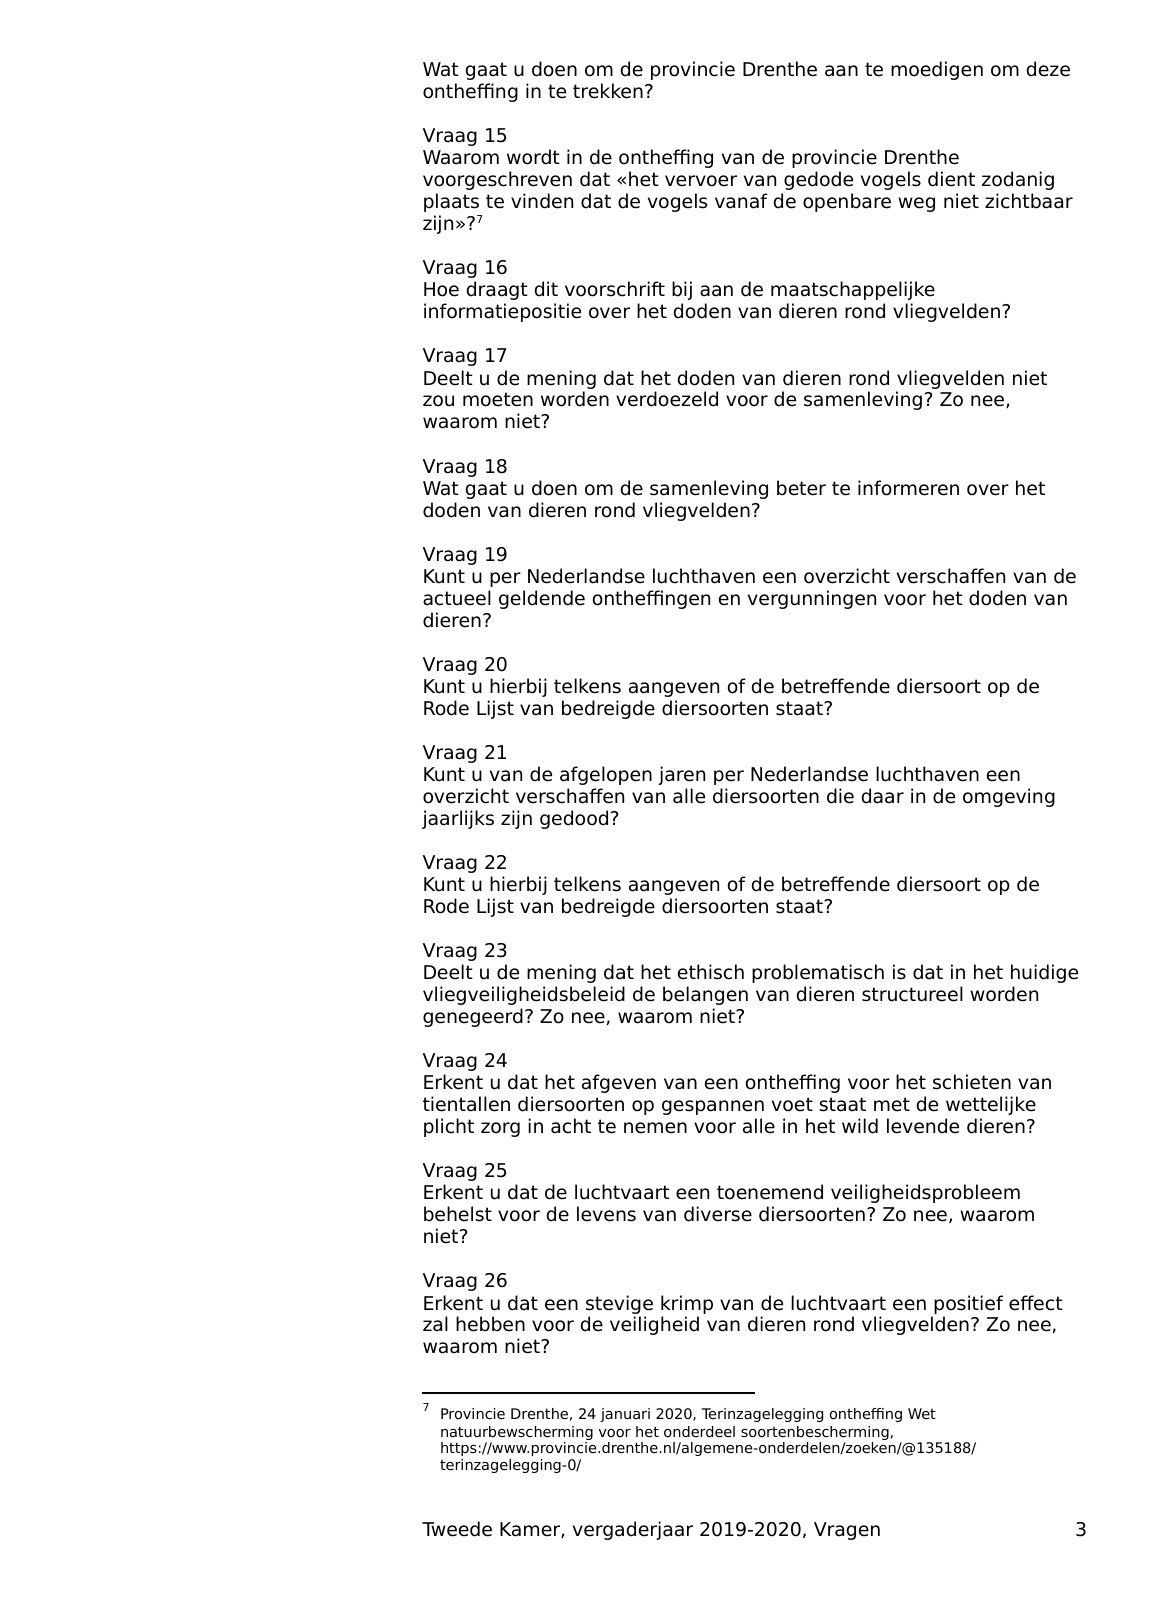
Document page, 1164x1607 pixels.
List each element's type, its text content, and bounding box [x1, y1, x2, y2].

text Vraag 22 [422, 852, 1087, 874]
text Vraag 18 [422, 456, 1087, 477]
text Erkent u dat de luchtvaart een toenemend veiligheidsprobleem behelst voor de levens van diverse diersoorten? Zo nee, waarom niet? [422, 1182, 1087, 1248]
text Vraag 26 [422, 1270, 1087, 1292]
text Vraag 19 [422, 544, 1087, 566]
text Deelt u de mening dat het ethisch problematisch is dat in het huidige vliegveiligheidsbeleid de belangen van dieren structureel worden genegeerd? Zo nee, waarom niet? [422, 962, 1087, 1028]
text Vraag 24 [422, 1050, 1087, 1072]
text Kunt u hierbij telkens aangeven of de betreffende diersoort op de Rode Lijst van bedreigde diersoorten staat? [422, 874, 1087, 918]
text Provincie Drenthe, 24 januari 2020, Terinzagelegging ontheffing Wet natuurbewscherming voor het onderdeel soortenbescherming, https://www.provincie.drenthe.nl/algemene-onderdelen/zoeken/@135188/terinzagelegging-0/ [422, 1402, 1087, 1474]
text Vraag 15 [422, 125, 1087, 147]
text Deelt u de mening dat het doden van dieren rond vliegvelden niet zou moeten worden verdoezeld voor de samenleving? Zo nee, waarom niet? [422, 367, 1087, 433]
text Erkent u dat een stevige krimp van de luchtvaart een positief effect zal hebben voor de veiligheid van dieren rond vliegvelden? Zo nee, waarom niet? [422, 1292, 1087, 1358]
text Vraag 17 [422, 345, 1087, 367]
text Vraag 16 [422, 257, 1087, 279]
text Erkent u dat het afgeven van een ontheffing voor het schieten van tientallen diersoorten op gespannen voet staat met de wettelijke plicht zorg in acht te nemen voor alle in het wild levende dieren? [422, 1072, 1087, 1138]
text Wat gaat u doen om de provincie Drenthe aan te moedigen om deze ontheffing in te trekken? [422, 59, 1087, 103]
text Hoe draagt dit voorschrift bij aan de maatschappelijke informatiepositie over het doden van dieren rond vliegvelden? [422, 279, 1087, 323]
text Waarom wordt in de ontheffing van de provincie Drenthe voorgeschreven dat «het vervoer van gedode vogels dient zodanig plaats te vinden dat de vogels vanaf de openbare weg niet zichtbaar zijn»? [422, 147, 1087, 235]
text Vraag 25 [422, 1160, 1087, 1182]
text Kunt u hierbij telkens aangeven of de betreffende diersoort op de Rode Lijst van bedreigde diersoorten staat? [422, 676, 1087, 720]
text Wat gaat u doen om de samenleving beter te informeren over het doden van dieren rond vliegvelden? [422, 477, 1087, 521]
text Kunt u van de afgelopen jaren per Nederlandse luchthaven een overzicht verschaffen van alle diersoorten die daar in de omgeving jaarlijks zijn gedood? [422, 764, 1087, 830]
text Kunt u per Nederlandse luchthaven een overzicht verschaffen van de actueel geldende ontheffingen en vergunningen voor het doden van dieren? [422, 566, 1087, 632]
text Vraag 20 [422, 654, 1087, 676]
text Vraag 23 [422, 940, 1087, 962]
text Vraag 21 [422, 742, 1087, 764]
